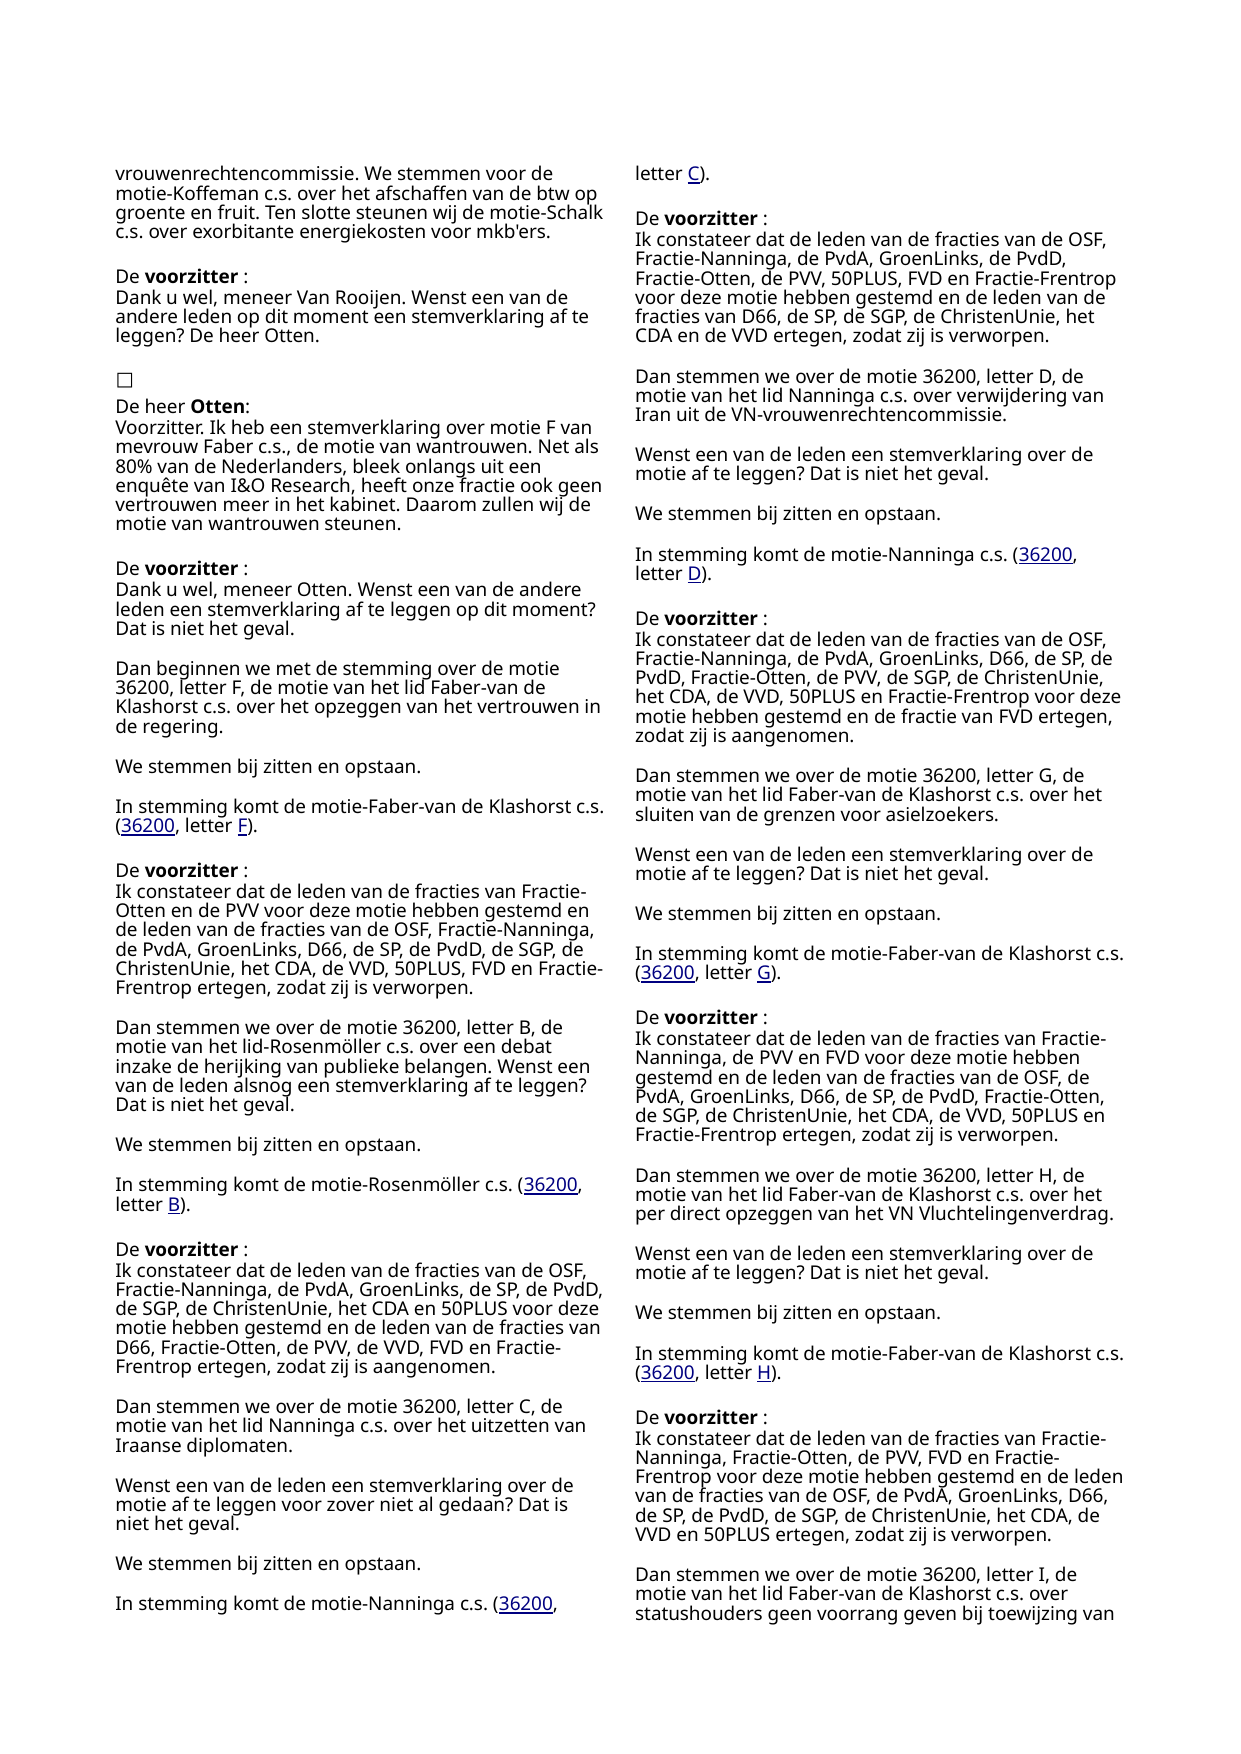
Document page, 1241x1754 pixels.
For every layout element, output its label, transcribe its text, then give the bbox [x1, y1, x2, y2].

text We stemmen bij zitten en opstaan. [635, 1304, 1125, 1324]
text Wenst een van de leden een stemverklaring over de motie af te leggen? Dat is niet het geval. [635, 846, 1125, 884]
text Ik constateer dat de leden van de fracties van Fractie-Nanninga, de PVV en FVD voor deze motie hebben gestemd en de leden van de fracties van de OSF, de PvdA, GroenLinks, D66, de SP, de PvdD, Fractie-Otten, de SGP, de ChristenUnie, het CDA, de VVD, 50PLUS en Fractie-Frentrop ertegen, zodat zij is verworpen. [635, 1030, 1125, 1146]
text De voorzitter : [635, 1004, 1125, 1030]
text Ik constateer dat de leden van de fracties van de OSF, Fractie-Nanninga, de PvdA, GroenLinks, de PvdD, Fractie-Otten, de PVV, 50PLUS, FVD en Fractie-Frentrop voor deze motie hebben gestemd en de leden van de fracties van D66, de SP, de SGP, de ChristenUnie, het CDA en de VVD ertegen, zodat zij is verworpen. [635, 231, 1125, 347]
text De voorzitter : [635, 205, 1125, 231]
text Ik constateer dat de leden van de fracties van de OSF, Fractie-Nanninga, de PvdA, GroenLinks, de SP, de PvdD, de SGP, de ChristenUnie, het CDA en 50PLUS voor deze motie hebben gestemd en de leden van de fracties van D66, Fractie-Otten, de PVV, de VVD, FVD en Fractie-Frentrop ertegen, zodat zij is aangenomen. [115, 1262, 605, 1377]
text Dank u wel, meneer Otten. Wenst een van de andere leden een stemverklaring af te leggen op dit moment? Dat is niet het geval. [115, 581, 605, 639]
text In stemming komt de motie-Faber-van de Klashorst c.s. (36200, letter G). [635, 945, 1125, 983]
text We stemmen bij zitten en opstaan. [635, 505, 1125, 525]
text Dan stemmen we over de motie 36200, letter I, de motie van het lid Faber-van de Klashorst c.s. over statushouders geen voorrang geven bij toewijzing van [635, 1566, 1125, 1624]
text De voorzitter : [115, 556, 605, 581]
text We stemmen bij zitten en opstaan. [115, 1555, 605, 1574]
text Dan stemmen we over de motie 36200, letter B, de motie van het lid-Rosenmöller c.s. over een debat inzake de herijking van publieke belangen. Wenst een van de leden alsnog een stemverklaring af te leggen? Dat is niet het geval. [115, 1019, 605, 1116]
text In stemming komt de motie-Nanninga c.s. (36200, [115, 1595, 605, 1614]
text De heer Otten: [115, 393, 605, 419]
text In stemming komt de motie-Faber-van de Klashorst c.s. (36200, letter H). [635, 1344, 1125, 1383]
text De voorzitter : [115, 857, 605, 883]
text Ik constateer dat de leden van de fracties van Fractie-Nanninga, Fractie-Otten, de PVV, FVD en Fractie-Frentrop voor deze motie hebben gestemd en de leden van de fracties van de OSF, de PvdA, GroenLinks, D66, de SP, de PvdD, de SGP, de ChristenUnie, het CDA, de VVD en 50PLUS ertegen, zodat zij is verworpen. [635, 1429, 1125, 1545]
text Dan stemmen we over de motie 36200, letter D, de motie van het lid Nanninga c.s. over verwijdering van Iran uit de VN-vrouwenrechtencommissie. [635, 368, 1125, 425]
text Dan beginnen we met de stemming over de motie 36200, letter F, de motie van het lid Faber-van de Klashorst c.s. over het opzeggen van het vertrouwen in de regering. [115, 660, 605, 737]
text In stemming komt de motie-Rosenmöller c.s. (36200, letter B). [115, 1176, 605, 1215]
text We stemmen bij zitten en opstaan. [115, 758, 605, 777]
text Ik constateer dat de leden van de fracties van Fractie-Otten en de PVV voor deze motie hebben gestemd en de leden van de fracties van de OSF, Fractie-Nanninga, de PvdA, GroenLinks, D66, de SP, de PvdD, de SGP, de ChristenUnie, het CDA, de VVD, 50PLUS, FVD en Fractie-Frentrop ertegen, zodat zij is verworpen. [115, 883, 605, 998]
text Wenst een van de leden een stemverklaring over de motie af te leggen voor zover niet al gedaan? Dat is niet het geval. [115, 1477, 605, 1534]
text De voorzitter : [115, 263, 605, 289]
text Wenst een van de leden een stemverklaring over de motie af te leggen? Dat is niet het geval. [635, 1245, 1125, 1284]
text Dank u wel, meneer Van Rooijen. Wenst een van de andere leden op dit moment een stemverklaring af te leggen? De heer Otten. [115, 289, 605, 347]
text De voorzitter : [635, 1404, 1125, 1429]
text De voorzitter : [115, 1236, 605, 1262]
text Dan stemmen we over de motie 36200, letter H, de motie van het lid Faber-van de Klashorst c.s. over het per direct opzeggen van het VN Vluchtelingenverdrag. [635, 1167, 1125, 1224]
text Dan stemmen we over de motie 36200, letter G, de motie van het lid Faber-van de Klashorst c.s. over het sluiten van de grenzen voor asielzoekers. [635, 767, 1125, 825]
text We stemmen bij zitten en opstaan. [635, 905, 1125, 924]
text In stemming komt de motie-Nanninga c.s. (36200, letter D). [635, 546, 1125, 584]
text letter C). [635, 165, 1125, 184]
text vrouwenrechtencommissie. We stemmen voor de motie-Koffeman c.s. over het afschaffen van de btw op groente en fruit. Ten slotte steunen wij de motie-Schalk c.s. over exorbitante energiekosten voor mkb'ers. [115, 165, 605, 242]
text Wenst een van de leden een stemverklaring over de motie af te leggen? Dat is niet het geval. [635, 446, 1125, 485]
text We stemmen bij zitten en opstaan. [115, 1136, 605, 1156]
text De voorzitter : [635, 605, 1125, 631]
text ⬜ [115, 368, 605, 393]
text Dan stemmen we over de motie 36200, letter C, de motie van het lid Nanninga c.s. over het uitzetten van Iraanse diplomaten. [115, 1398, 605, 1456]
text Ik constateer dat de leden van de fracties van de OSF, Fractie-Nanninga, de PvdA, GroenLinks, D66, de SP, de PvdD, Fractie-Otten, de PVV, de SGP, de ChristenUnie, het CDA, de VVD, 50PLUS en Fractie-Frentrop voor deze motie hebben gestemd en de fractie van FVD ertegen, zodat zij is aangenomen. [635, 631, 1125, 746]
text In stemming komt de motie-Faber-van de Klashorst c.s. (36200, letter F). [115, 798, 605, 836]
text Voorzitter. Ik heb een stemverklaring over motie F van mevrouw Faber c.s., de motie van wantrouwen. Net als 80% van de Nederlanders, bleek onlangs uit een enquête van I&O Research, heeft onze fractie ook geen vertrouwen meer in het kabinet. Daarom zullen wij de motie van wantrouwen steunen. [115, 419, 605, 535]
